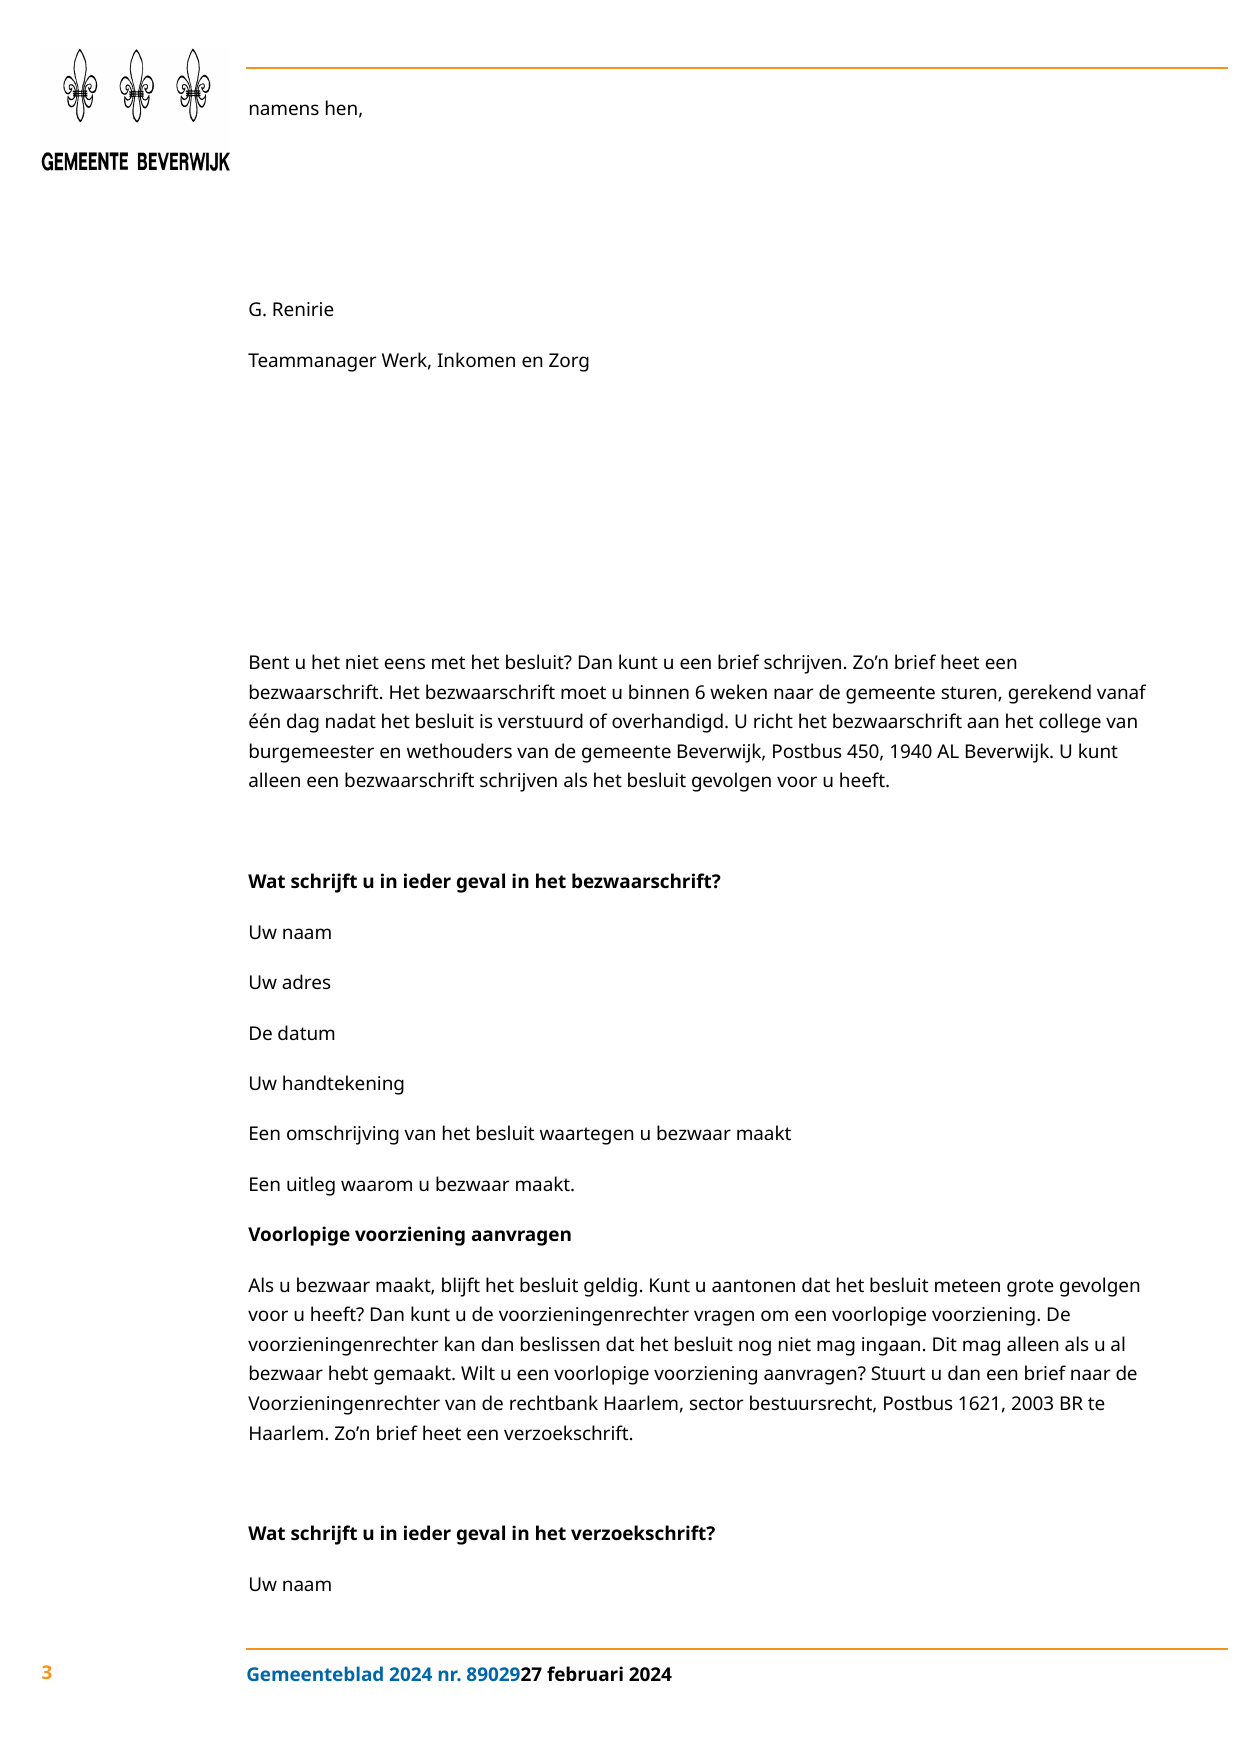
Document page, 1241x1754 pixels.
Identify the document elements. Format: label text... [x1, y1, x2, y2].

text G. Renirie [248, 296, 1152, 322]
text De datum [248, 1020, 1152, 1046]
text Uw handtekening [248, 1070, 1152, 1096]
text Uw naam [248, 1571, 1152, 1597]
text Uw adres [248, 969, 1152, 995]
text namens hen, [248, 95, 1152, 121]
text Wat schrijft u in ieder geval in het verzoekschrift? [248, 1521, 1152, 1546]
text Als u bezwaar maakt, blijft het besluit geldig. Kunt u aantonen dat het besluit meteen grote gevolgen voor u heeft? Dan kunt u de voorzieningenrechter vragen om een voorlopige voorziening. De voorzieningenrechter kan dan beslissen dat het besluit nog niet mag ingaan. Dit mag alleen als u al bezwaar hebt gemaakt. Wilt u een voorlopige voorziening aanvragen? Stuurt u dan een brief naar de Voorzieningenrechter van de rechtbank Haarlem, sector bestuursrecht, Postbus 1621, 2003 BR te Haarlem. Zo’n brief heet een verzoekschrift. [248, 1272, 1152, 1446]
text Wat schrijft u in ieder geval in het bezwaarschrift? [248, 868, 1152, 894]
text Bent u het niet eens met het besluit? Dan kunt u een brief schrijven. Zo’n brief heet een bezwaarschrift. Het bezwaarschrift moet u binnen 6 weken naar de gemeente sturen, gerekend vanaf één dag nadat het besluit is verstuurd of overhandigd. U richt het bezwaarschrift aan het college van burgemeester en wethouders van de gemeente Beverwijk, Postbus 450, 1940 AL Beverwijk. U kunt alleen een bezwaarschrift schrijven als het besluit gevolgen voor u heeft. [248, 649, 1152, 793]
text Een uitleg waarom u bezwaar maakt. [248, 1171, 1152, 1197]
text Uw naam [248, 919, 1152, 945]
text Voorlopige voorziening aanvragen [248, 1221, 1152, 1247]
picture [41, 47, 231, 172]
text Een omschrijving van het besluit waartegen u bezwaar maakt [248, 1121, 1152, 1146]
text Teammanager Werk, Inkomen en Zorg [248, 347, 1152, 373]
